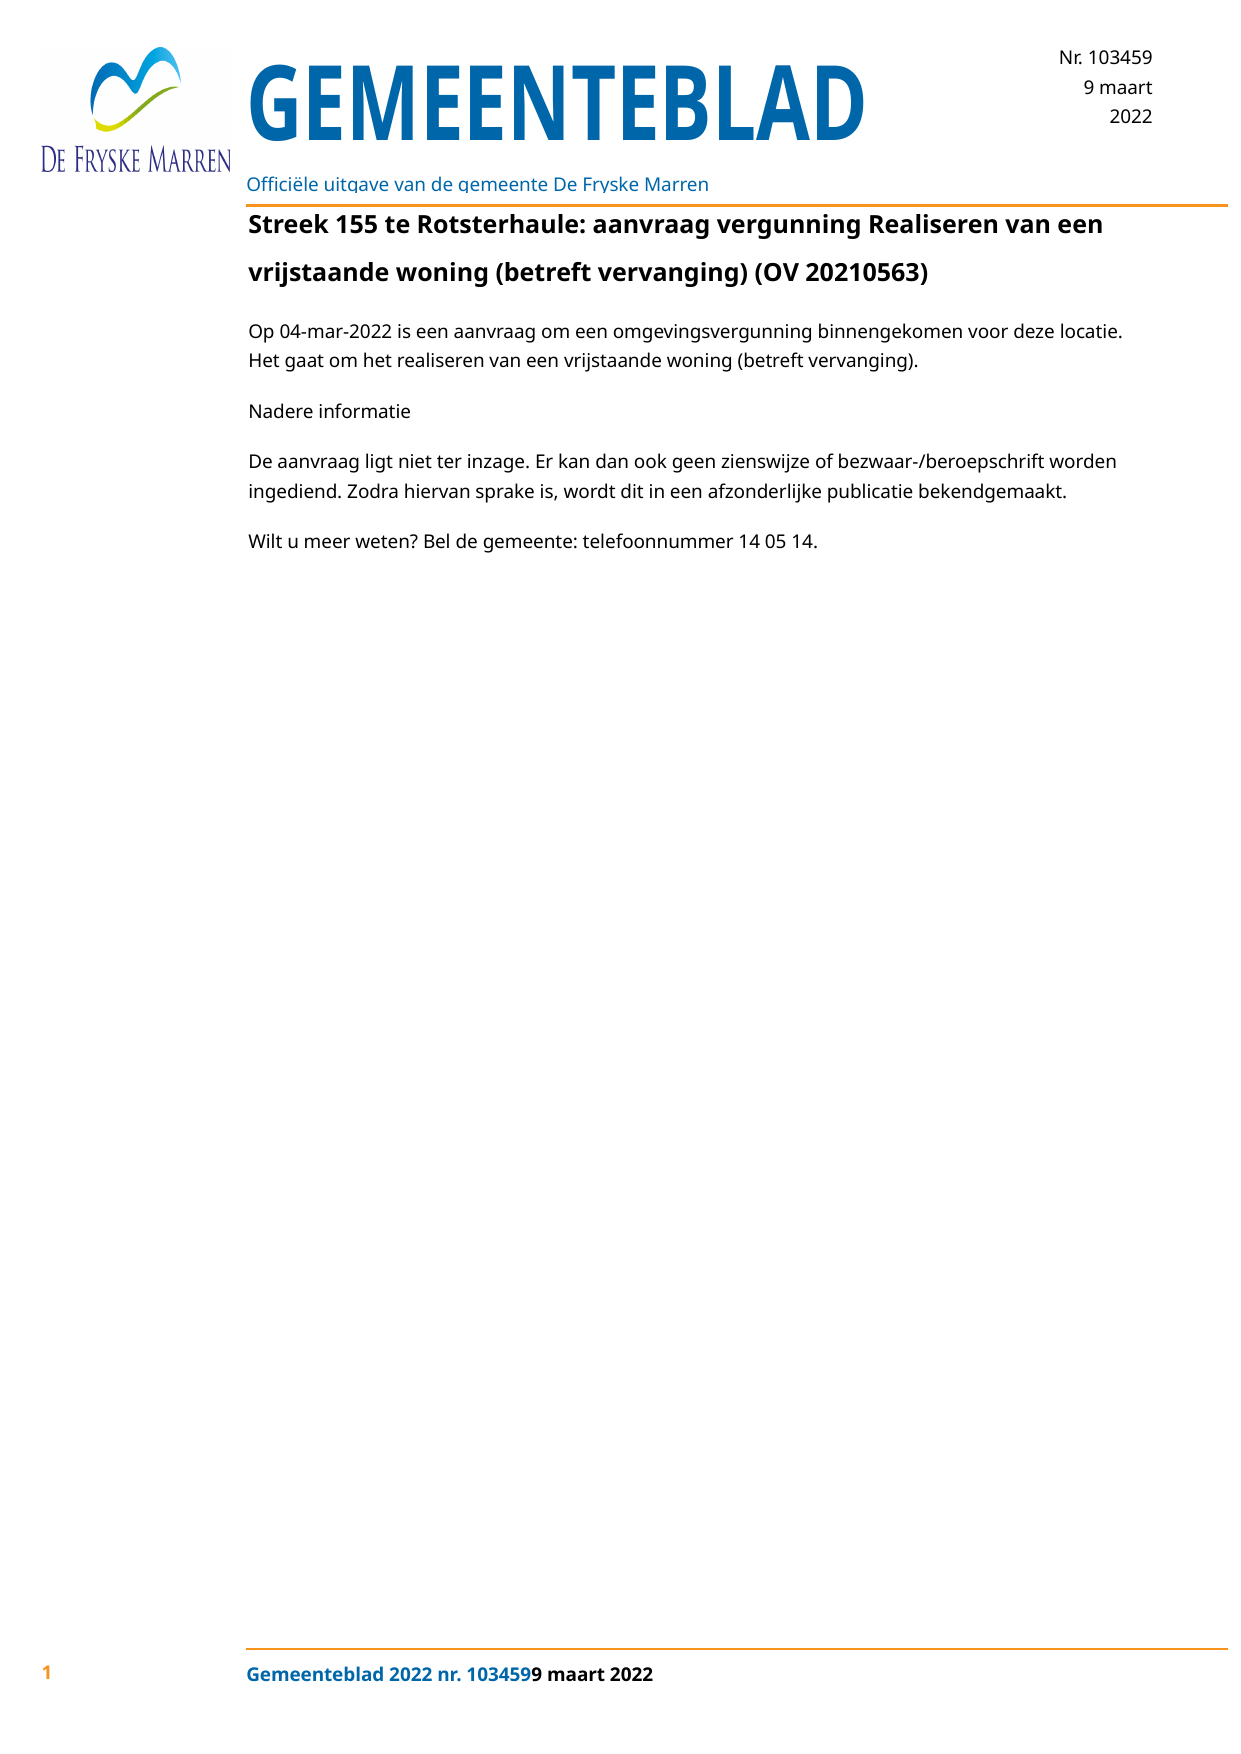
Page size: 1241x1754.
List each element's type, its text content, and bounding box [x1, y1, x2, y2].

text Wilt u meer weten? Bel de gemeente: telefoonnummer 14 05 14. [248, 528, 1152, 554]
text Streek 155 te Rotsterhaule: aanvraag vergunning Realiseren van een vrijstaande woning (betreft vervanging) (OV 20210563) [248, 207, 1152, 288]
text Nadere informatie [248, 398, 1152, 424]
picture [41, 47, 231, 172]
text De aanvraag ligt niet ter inzage. Er kan dan ook geen zienswijze of bezwaar-/beroepschrift worden ingediend. Zodra hiervan sprake is, wordt dit in een afzonderlijke publicatie bekendgemaakt. [248, 448, 1152, 504]
text Op 04-mar-2022 is een aanvraag om een omgevingsvergunning binnengekomen voor deze locatie. Het gaat om het realiseren van een vrijstaande woning (betreft vervanging). [248, 318, 1152, 373]
